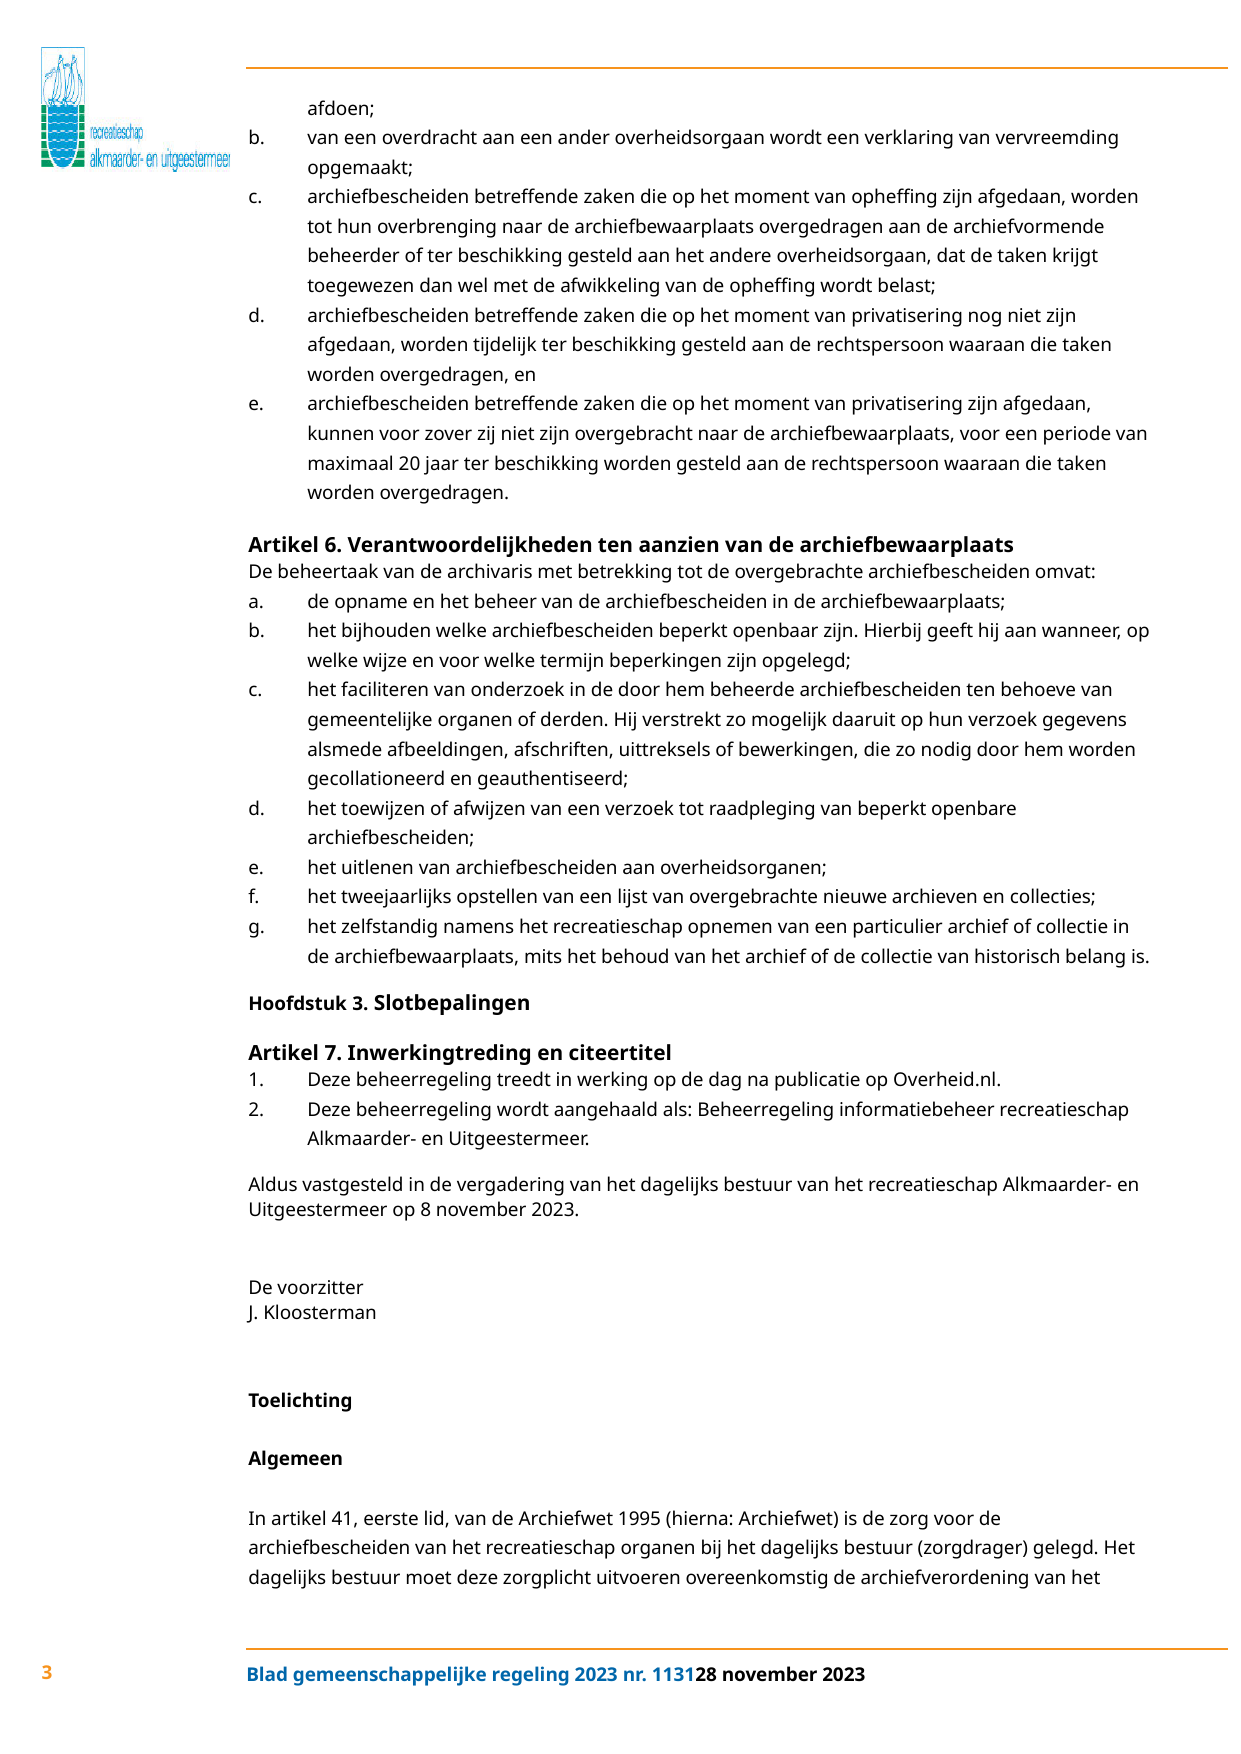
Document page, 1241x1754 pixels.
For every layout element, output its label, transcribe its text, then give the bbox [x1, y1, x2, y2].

list het toewijzen of afwijzen van een verzoek tot raadpleging van beperkt openbare archiefbescheiden; [248, 795, 1152, 850]
text De beheertaak van de archivaris met betrekking tot de overgebrachte archiefbescheiden omvat: [248, 558, 1152, 584]
text J. Kloosterman [248, 1299, 1152, 1325]
list archiefbescheiden betreffende zaken die op het moment van opheffing zijn afgedaan, worden tot hun overbrenging naar de archiefbewaarplaats overgedragen aan de archiefvormende beheerder of ter beschikking gesteld aan het andere overheidsorgaan, dat de taken krijgt toegewezen dan wel met de afwikkeling van de opheffing wordt belast; [248, 183, 1152, 298]
list Deze beheerregeling wordt aangehaald als: Beheerregeling informatiebeheer recreatieschap Alkmaarder- en Uitgeestermeer. [248, 1096, 1152, 1151]
list afdoen; [248, 95, 1152, 121]
text Artikel 6. Verantwoordelijkheden ten aanzien van de archiefbewaarplaats [248, 530, 1152, 558]
list het bijhouden welke archiefbescheiden beperkt openbaar zijn. Hierbij geeft hij aan wanneer, op welke wijze en voor welke termijn beperkingen zijn opgelegd; [248, 617, 1152, 673]
list archiefbescheiden betreffende zaken die op het moment van privatisering zijn afgedaan, kunnen voor zover zij niet zijn overgebracht naar de archiefbewaarplaats, voor een periode van maximaal 20 jaar ter beschikking worden gesteld aan de rechtspersoon waaraan die taken worden overgedragen. [248, 391, 1152, 505]
text Aldus vastgesteld in de vergadering van het dagelijks bestuur van het recreatieschap Alkmaarder- en Uitgeestermeer op 8 november 2023. [248, 1171, 1152, 1222]
text Hoofdstuk 3. Slotbepalingen [248, 988, 1152, 1017]
list archiefbescheiden betreffende zaken die op het moment van privatisering nog niet zijn afgedaan, worden tijdelijk ter beschikking gesteld aan de rechtspersoon waaraan die taken worden overgedragen, en [248, 302, 1152, 387]
list het faciliteren van onderzoek in de door hem beheerde archiefbescheiden ten behoeve van gemeentelijke organen of derden. Hij verstrekt zo mogelijk daaruit op hun verzoek gegevens alsmede afbeeldingen, afschriften, uittreksels of bewerkingen, die zo nodig door hem worden gecollationeerd en geauthentiseerd; [248, 677, 1152, 791]
text Toelichting [248, 1377, 1152, 1416]
picture [41, 47, 231, 172]
list het uitlenen van archiefbescheiden aan overheidsorganen; [248, 854, 1152, 880]
list de opname en het beheer van de archiefbescheiden in de archiefbewaarplaats; [248, 588, 1152, 613]
text In artikel 41, eerste lid, van de Archiefwet 1995 (hierna: Archiefwet) is de zorg voor de archiefbescheiden van het recreatieschap organen bij het dagelijks bestuur (zorgdrager) gelegd. Het dagelijks bestuur moet deze zorgplicht uitvoeren overeenkomstig de archiefverordening van het [248, 1505, 1152, 1590]
list Deze beheerregeling treedt in werking op de dag na publicatie op Overheid.nl. [248, 1066, 1152, 1092]
list van een overdracht aan een ander overheidsorgaan wordt een verklaring van vervreemding opgemaakt; [248, 124, 1152, 180]
list het tweejaarlijks opstellen van een lijst van overgebrachte nieuwe archieven en collecties; [248, 884, 1152, 909]
list het zelfstandig namens het recreatieschap opnemen van een particulier archief of collectie in de archiefbewaarplaats, mits het behoud van het archief of de collectie van historisch belang is. [248, 913, 1152, 968]
text De voorzitter [248, 1274, 1152, 1299]
text Algemeen [248, 1446, 1152, 1471]
text Artikel 7. Inwerkingtreding en citeertitel [248, 1038, 1152, 1066]
